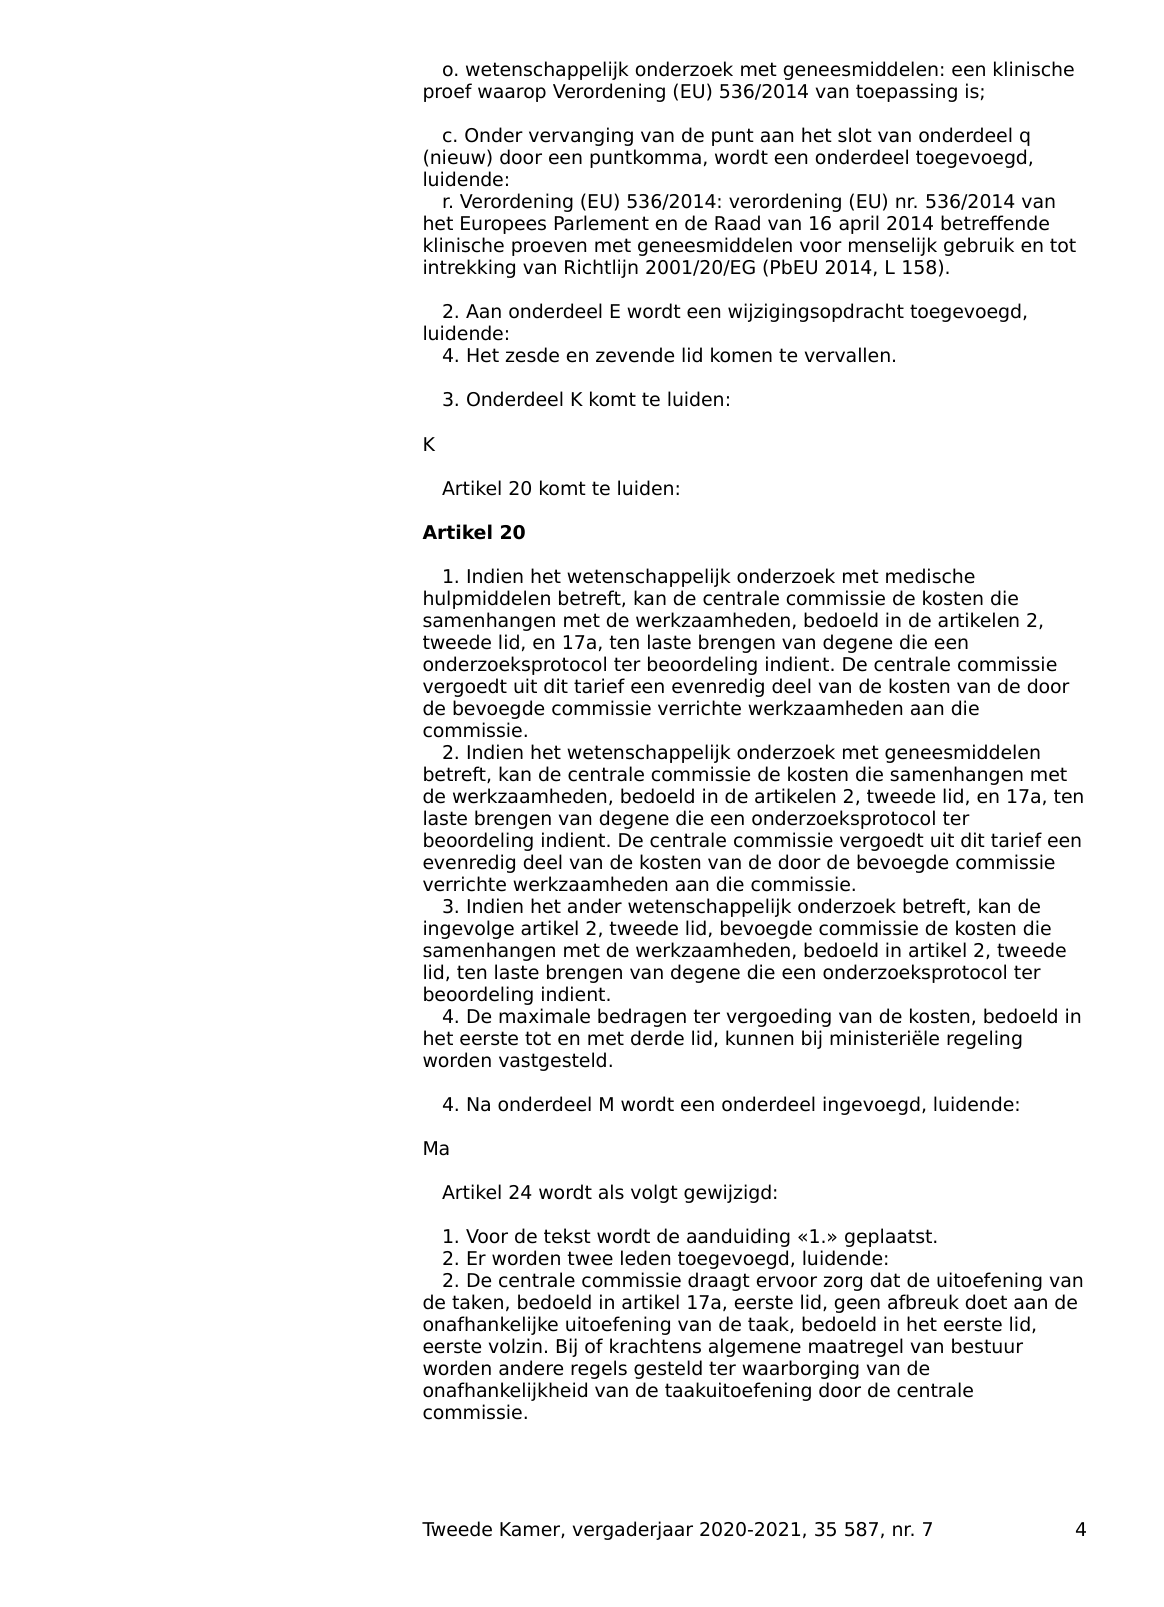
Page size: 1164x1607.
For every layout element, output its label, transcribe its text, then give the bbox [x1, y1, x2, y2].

text Artikel 24 wordt als volgt gewijzigd: [422, 1182, 1087, 1204]
text 3. Indien het ander wetenschappelijk onderzoek betreft, kan de ingevolge artikel 2, tweede lid, bevoegde commissie de kosten die samenhangen met de werkzaamheden, bedoeld in artikel 2, tweede lid, ten laste brengen van degene die een onderzoeksprotocol ter beoordeling indient. [422, 896, 1087, 1006]
text 2. Indien het wetenschappelijk onderzoek met geneesmiddelen betreft, kan de centrale commissie de kosten die samenhangen met de werkzaamheden, bedoeld in de artikelen 2, tweede lid, en 17a, ten laste brengen van degene die een onderzoeksprotocol ter beoordeling indient. De centrale commissie vergoedt uit dit tarief een evenredig deel van de kosten van de door de bevoegde commissie verrichte werkzaamheden aan die commissie. [422, 742, 1087, 896]
text c. Onder vervanging van de punt aan het slot van onderdeel q (nieuw) door een puntkomma, wordt een onderdeel toegevoegd, luidende: [422, 125, 1087, 191]
text 2. Aan onderdeel E wordt een wijzigingsopdracht toegevoegd, luidende: [422, 301, 1087, 345]
subtitle K [422, 433, 1087, 456]
text 2. De centrale commissie draagt ervoor zorg dat de uitoefening van de taken, bedoeld in artikel 17a, eerste lid, geen afbreuk doet aan de onafhankelijke uitoefening van de taak, bedoeld in het eerste lid, eerste volzin. Bij of krachtens algemene maatregel van bestuur worden andere regels gesteld ter waarborging van de onafhankelijkheid van de taakuitoefening door de centrale commissie. [422, 1270, 1087, 1424]
text r. Verordening (EU) 536/2014: verordening (EU) nr. 536/2014 van het Europees Parlement en de Raad van 16 april 2014 betreffende klinische proeven met geneesmiddelen voor menselijk gebruik en tot intrekking van Richtlijn 2001/20/EG (PbEU 2014, L 158). [422, 191, 1087, 279]
text Artikel 20 komt te luiden: [422, 478, 1087, 500]
subtitle Artikel 20 [422, 522, 1087, 544]
subtitle Ma [422, 1138, 1087, 1160]
text 4. De maximale bedragen ter vergoeding van de kosten, bedoeld in het eerste tot en met derde lid, kunnen bij ministeriële regeling worden vastgesteld. [422, 1006, 1087, 1072]
text 1. Voor de tekst wordt de aanduiding «1.» geplaatst. [422, 1226, 1087, 1248]
text 3. Onderdeel K komt te luiden: [422, 389, 1087, 411]
text 2. Er worden twee leden toegevoegd, luidende: [422, 1248, 1087, 1270]
text 4. Na onderdeel M wordt een onderdeel ingevoegd, luidende: [422, 1094, 1087, 1116]
text 1. Indien het wetenschappelijk onderzoek met medische hulpmiddelen betreft, kan de centrale commissie de kosten die samenhangen met de werkzaamheden, bedoeld in de artikelen 2, tweede lid, en 17a, ten laste brengen van degene die een onderzoeksprotocol ter beoordeling indient. De centrale commissie vergoedt uit dit tarief een evenredig deel van de kosten van de door de bevoegde commissie verrichte werkzaamheden aan die commissie. [422, 566, 1087, 742]
text 4. Het zesde en zevende lid komen te vervallen. [422, 345, 1087, 367]
text o. wetenschappelijk onderzoek met geneesmiddelen: een klinische proef waarop Verordening (EU) 536/2014 van toepassing is; [422, 59, 1087, 103]
